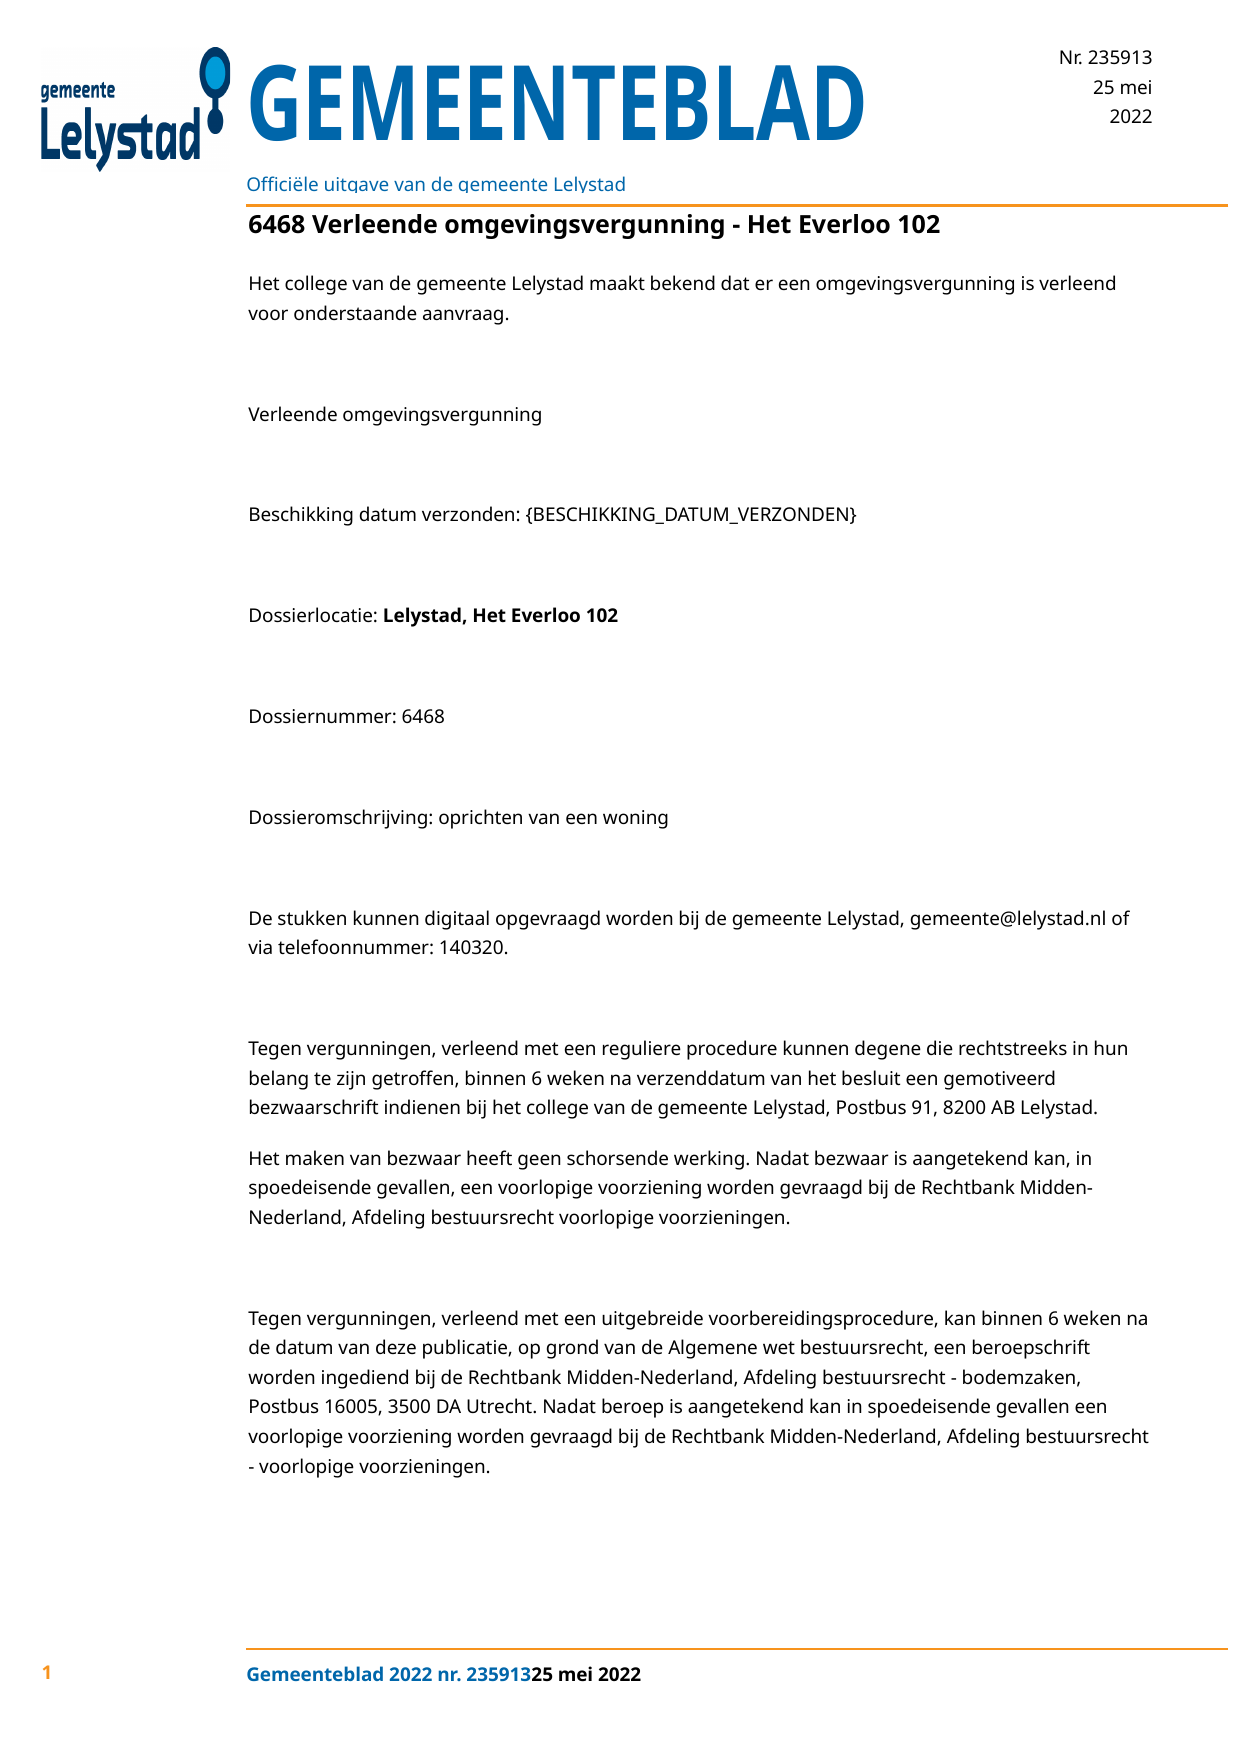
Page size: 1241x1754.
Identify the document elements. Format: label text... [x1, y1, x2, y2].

text Beschikking datum verzonden: {BESCHIKKING_DATUM_VERZONDEN} [248, 502, 1152, 527]
text Tegen vergunningen, verleend met een uitgebreide voorbereidingsprocedure, kan binnen 6 weken na de datum van deze publicatie, op grond van de Algemene wet bestuursrecht, een beroepschrift worden ingediend bij de Rechtbank Midden-Nederland, Afdeling bestuursrecht - bodemzaken, Postbus 16005, 3500 DA Utrecht. Nadat beroep is aangetekend kan in spoedeisende gevallen een voorlopige voorziening worden gevraagd bij de Rechtbank Midden-Nederland, Afdeling bestuursrecht - voorlopige voorzieningen. [248, 1305, 1152, 1478]
text 6468 Verleende omgevingsvergunning - Het Everloo 102 [248, 207, 1152, 241]
text Verleende omgevingsvergunning [248, 401, 1152, 426]
text Het maken van bezwaar heeft geen schorsende werking. Nadat bezwaar is aangetekend kan, in spoedeisende gevallen, een voorlopige voorziening worden gevraagd bij de Rechtbank Midden-Nederland, Afdeling bestuursrecht voorlopige voorzieningen. [248, 1145, 1152, 1230]
text Dossieromschrijving: oprichten van een woning [248, 804, 1152, 830]
text De stukken kunnen digitaal opgevraagd worden bij de gemeente Lelystad, gemeente@lelystad.nl of via telefoonnummer: 140320. [248, 905, 1152, 960]
text Het college van de gemeente Lelystad maakt bekend dat er een omgevingsvergunning is verleend voor onderstaande aanvraag. [248, 270, 1152, 326]
text Tegen vergunningen, verleend met een reguliere procedure kunnen degene die rechtstreeks in hun belang te zijn getroffen, binnen 6 weken na verzenddatum van het besluit een gemotiveerd bezwaarschrift indienen bij het college van de gemeente Lelystad, Postbus 91, 8200 AB Lelystad. [248, 1035, 1152, 1120]
picture [41, 47, 231, 172]
text Dossiernummer: 6468 [248, 703, 1152, 729]
text Dossierlocatie: Lelystad, Het Everloo 102 [248, 602, 1152, 628]
